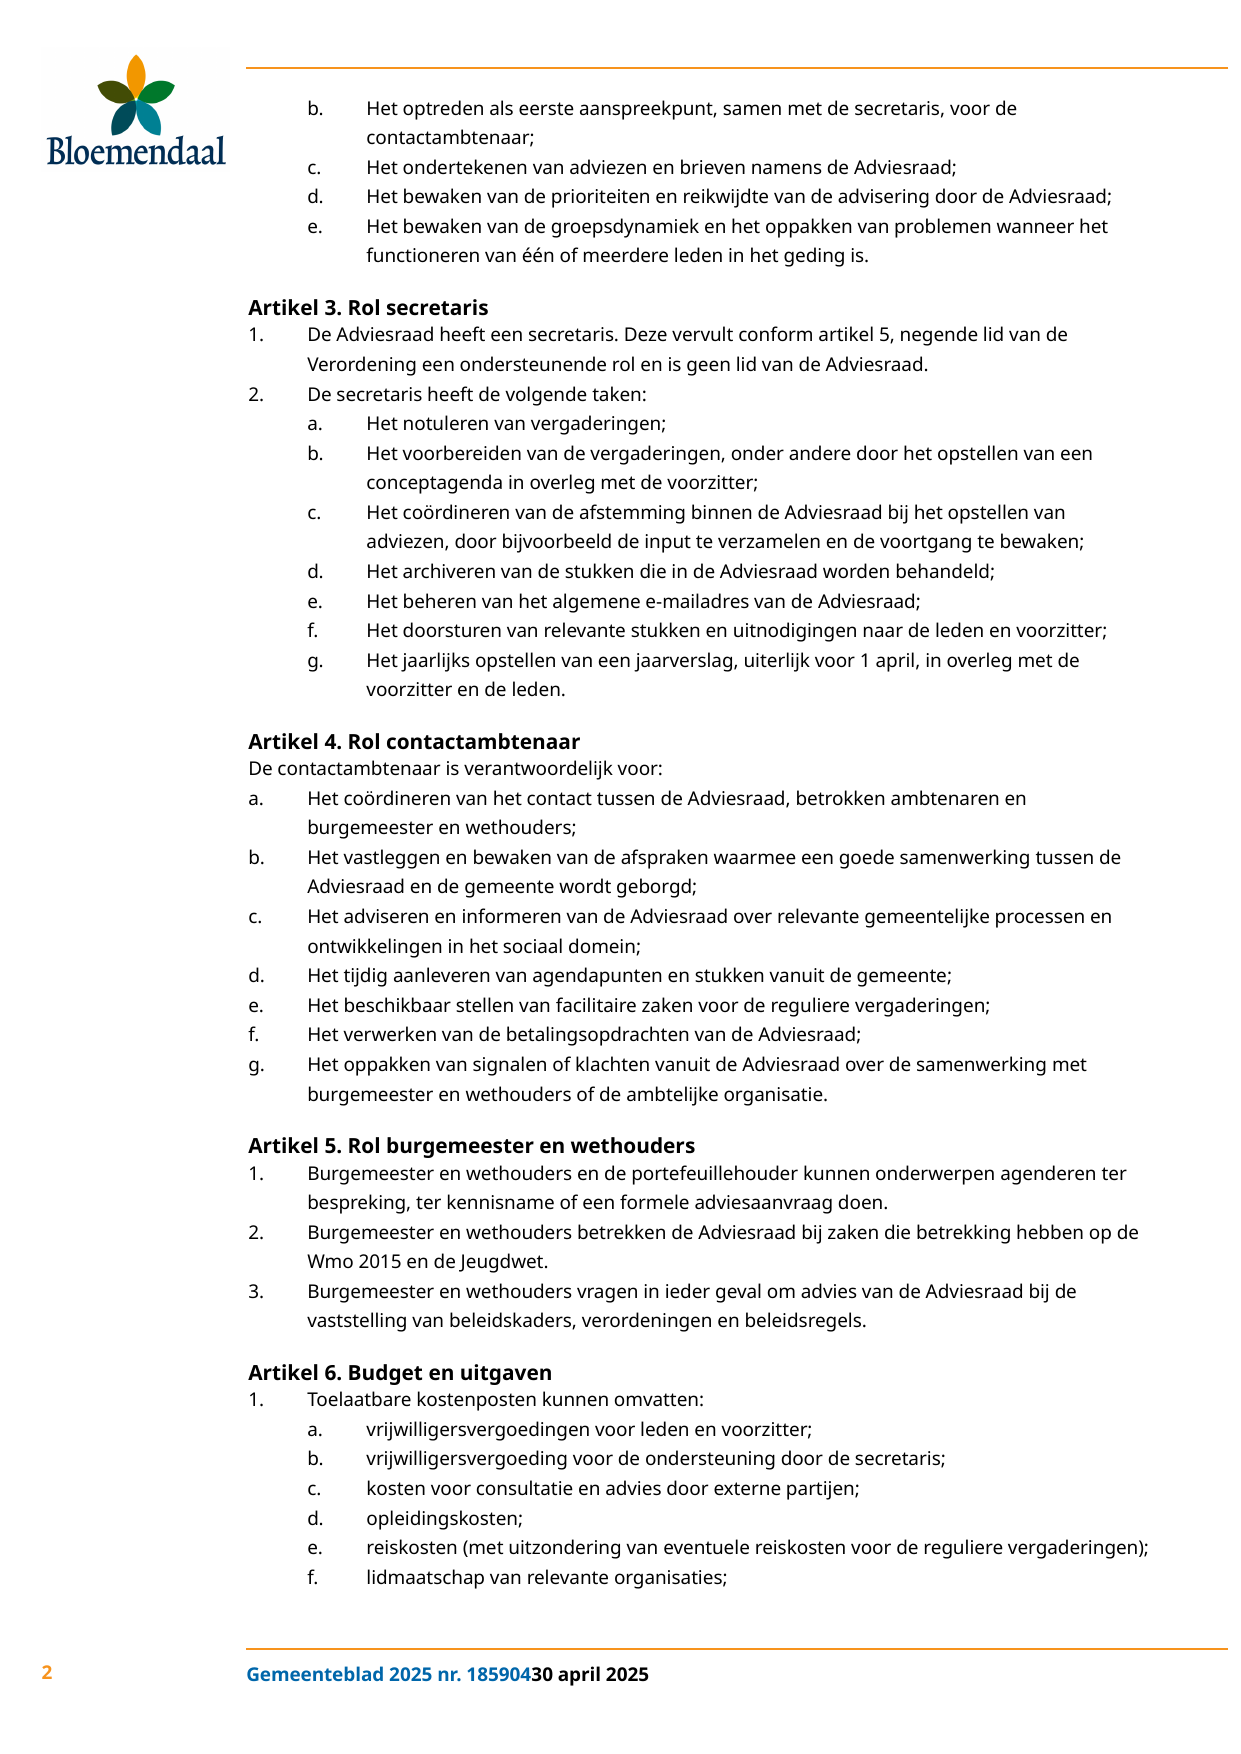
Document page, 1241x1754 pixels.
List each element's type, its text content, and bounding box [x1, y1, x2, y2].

list Het tijdig aanleveren van agendapunten en stukken vanuit de gemeente; [248, 962, 1152, 988]
list Het optreden als eerste aanspreekpunt, samen met de secretaris, voor de contactambtenaar; [307, 95, 1152, 150]
list Het jaarlijks opstellen van een jaarverslag, uiterlijk voor 1 april, in overleg met de voorzitter en de leden. [307, 647, 1152, 702]
list Het voorbereiden van de vergaderingen, onder andere door het opstellen van een conceptagenda in overleg met de voorzitter; [307, 440, 1152, 495]
list Het ondertekenen van adviezen en brieven namens de Adviesraad; [307, 154, 1152, 180]
text Artikel 5. Rol burgemeester en wethouders [248, 1131, 1152, 1160]
list Toelaatbare kostenposten kunnen omvatten: [248, 1386, 1152, 1412]
list Het verwerken van de betalingsopdrachten van de Adviesraad; [248, 1022, 1152, 1047]
list Het doorsturen van relevante stukken en uitnodigingen naar de leden en voorzitter; [307, 617, 1152, 643]
list Het notuleren van vergaderingen; [307, 410, 1152, 436]
list kosten voor consultatie en advies door externe partijen; [307, 1475, 1152, 1501]
list vrijwilligersvergoeding voor de ondersteuning door de secretaris; [307, 1446, 1152, 1471]
list Het vastleggen en bewaken van de afspraken waarmee een goede samenwerking tussen de Adviesraad en de gemeente wordt geborgd; [248, 844, 1152, 899]
list vrijwilligersvergoedingen voor leden en voorzitter; [307, 1416, 1152, 1442]
list De secretaris heeft de volgende taken: [248, 381, 1152, 406]
list reiskosten (met uitzondering van eventuele reiskosten voor de reguliere vergaderingen); [307, 1534, 1152, 1560]
list Burgemeester en wethouders en de portefeuillehouder kunnen onderwerpen agenderen ter bespreking, ter kennisname of een formele adviesaanvraag doen. [248, 1160, 1152, 1215]
picture [41, 47, 231, 172]
list lidmaatschap van relevante organisaties; [307, 1564, 1152, 1590]
list De Adviesraad heeft een secretaris. Deze vervult conform artikel 5, negende lid van de Verordening een ondersteunende rol en is geen lid van de Adviesraad. [248, 322, 1152, 377]
list Het adviseren en informeren van de Adviesraad over relevante gemeentelijke processen en ontwikkelingen in het sociaal domein; [248, 903, 1152, 959]
list Het bewaken van de groepsdynamiek en het oppakken van problemen wanneer het functioneren van één of meerdere leden in het geding is. [307, 213, 1152, 268]
list Het bewaken van de prioriteiten en reikwijdte van de advisering door de Adviesraad; [307, 183, 1152, 209]
list Het coördineren van het contact tussen de Adviesraad, betrokken ambtenaren en burgemeester en wethouders; [248, 785, 1152, 840]
text Artikel 4. Rol contactambtenaar [248, 727, 1152, 755]
list Burgemeester en wethouders vragen in ieder geval om advies van de Adviesraad bij de vaststelling van beleidskaders, verordeningen en beleidsregels. [248, 1278, 1152, 1333]
list opleidingskosten; [307, 1505, 1152, 1531]
list Het coördineren van de afstemming binnen de Adviesraad bij het opstellen van adviezen, door bijvoorbeeld de input te verzamelen en de voortgang te bewaken; [307, 499, 1152, 554]
list Het beschikbaar stellen van facilitaire zaken voor de reguliere vergaderingen; [248, 992, 1152, 1018]
text De contactambtenaar is verantwoordelijk voor: [248, 755, 1152, 781]
text Artikel 6. Budget en uitgaven [248, 1358, 1152, 1386]
list Het oppakken van signalen of klachten vanuit de Adviesraad over de samenwerking met burgemeester en wethouders of de ambtelijke organisatie. [248, 1051, 1152, 1107]
list Het beheren van het algemene e-mailadres van de Adviesraad; [307, 588, 1152, 613]
list Het archiveren van de stukken die in de Adviesraad worden behandeld; [307, 558, 1152, 584]
list Burgemeester en wethouders betrekken de Adviesraad bij zaken die betrekking hebben op de Wmo 2015 en de Jeugdwet. [248, 1219, 1152, 1274]
text Artikel 3. Rol secretaris [248, 293, 1152, 322]
